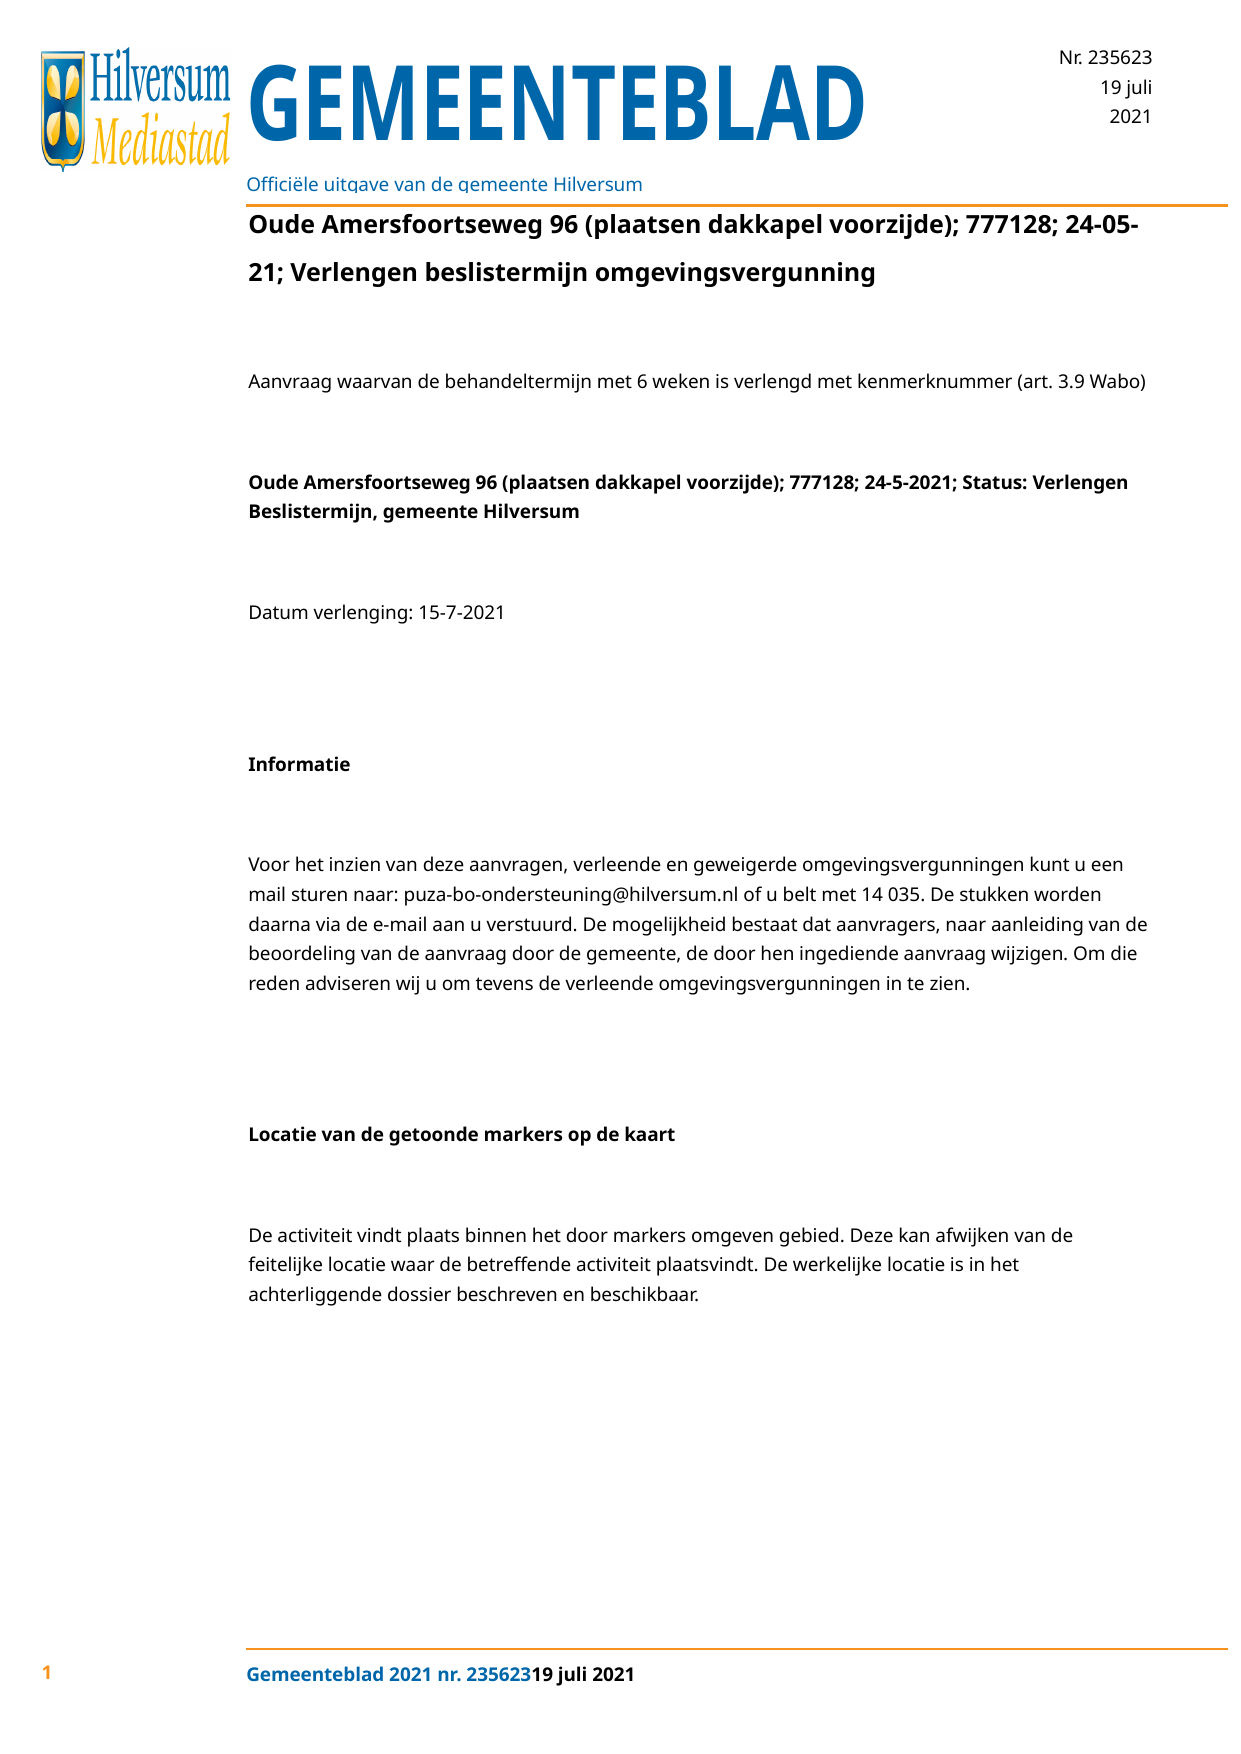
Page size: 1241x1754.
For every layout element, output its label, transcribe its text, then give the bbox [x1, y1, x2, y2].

text Voor het inzien van deze aanvragen, verleende en geweigerde omgevingsvergunningen kunt u een mail sturen naar: puza-bo-ondersteuning@hilversum.nl of u belt met 14 035. De stukken worden daarna via de e-mail aan u verstuurd. De mogelijkheid bestaat dat aanvragers, naar aanleiding van de beoordeling van de aanvraag door de gemeente, de door hen ingediende aanvraag wijzigen. Om die reden adviseren wij u om tevens de verleende omgevingsvergunningen in te zien. [248, 852, 1152, 996]
text De activiteit vindt plaats binnen het door markers omgeven gebied. Deze kan afwijken van de feitelijke locatie waar de betreffende activiteit plaatsvindt. De werkelijke locatie is in het achterliggende dossier beschreven en beschikbaar. [248, 1222, 1152, 1307]
text Locatie van de getoonde markers op de kaart [248, 1121, 1152, 1147]
text Oude Amersfoortseweg 96 (plaatsen dakkapel voorzijde); 777128; 24-5-2021; Status: Verlengen Beslistermijn, gemeente Hilversum [248, 469, 1152, 524]
text Informatie [248, 751, 1152, 777]
text Oude Amersfoortseweg 96 (plaatsen dakkapel voorzijde); 777128; 24-05-21; Verlengen beslistermijn omgevingsvergunning [248, 207, 1152, 288]
picture [41, 47, 231, 172]
text Datum verlenging: 15-7-2021 [248, 599, 1152, 625]
text Aanvraag waarvan de behandeltermijn met 6 weken is verlengd met kenmerknummer (art. 3.9 Wabo) [248, 368, 1152, 394]
